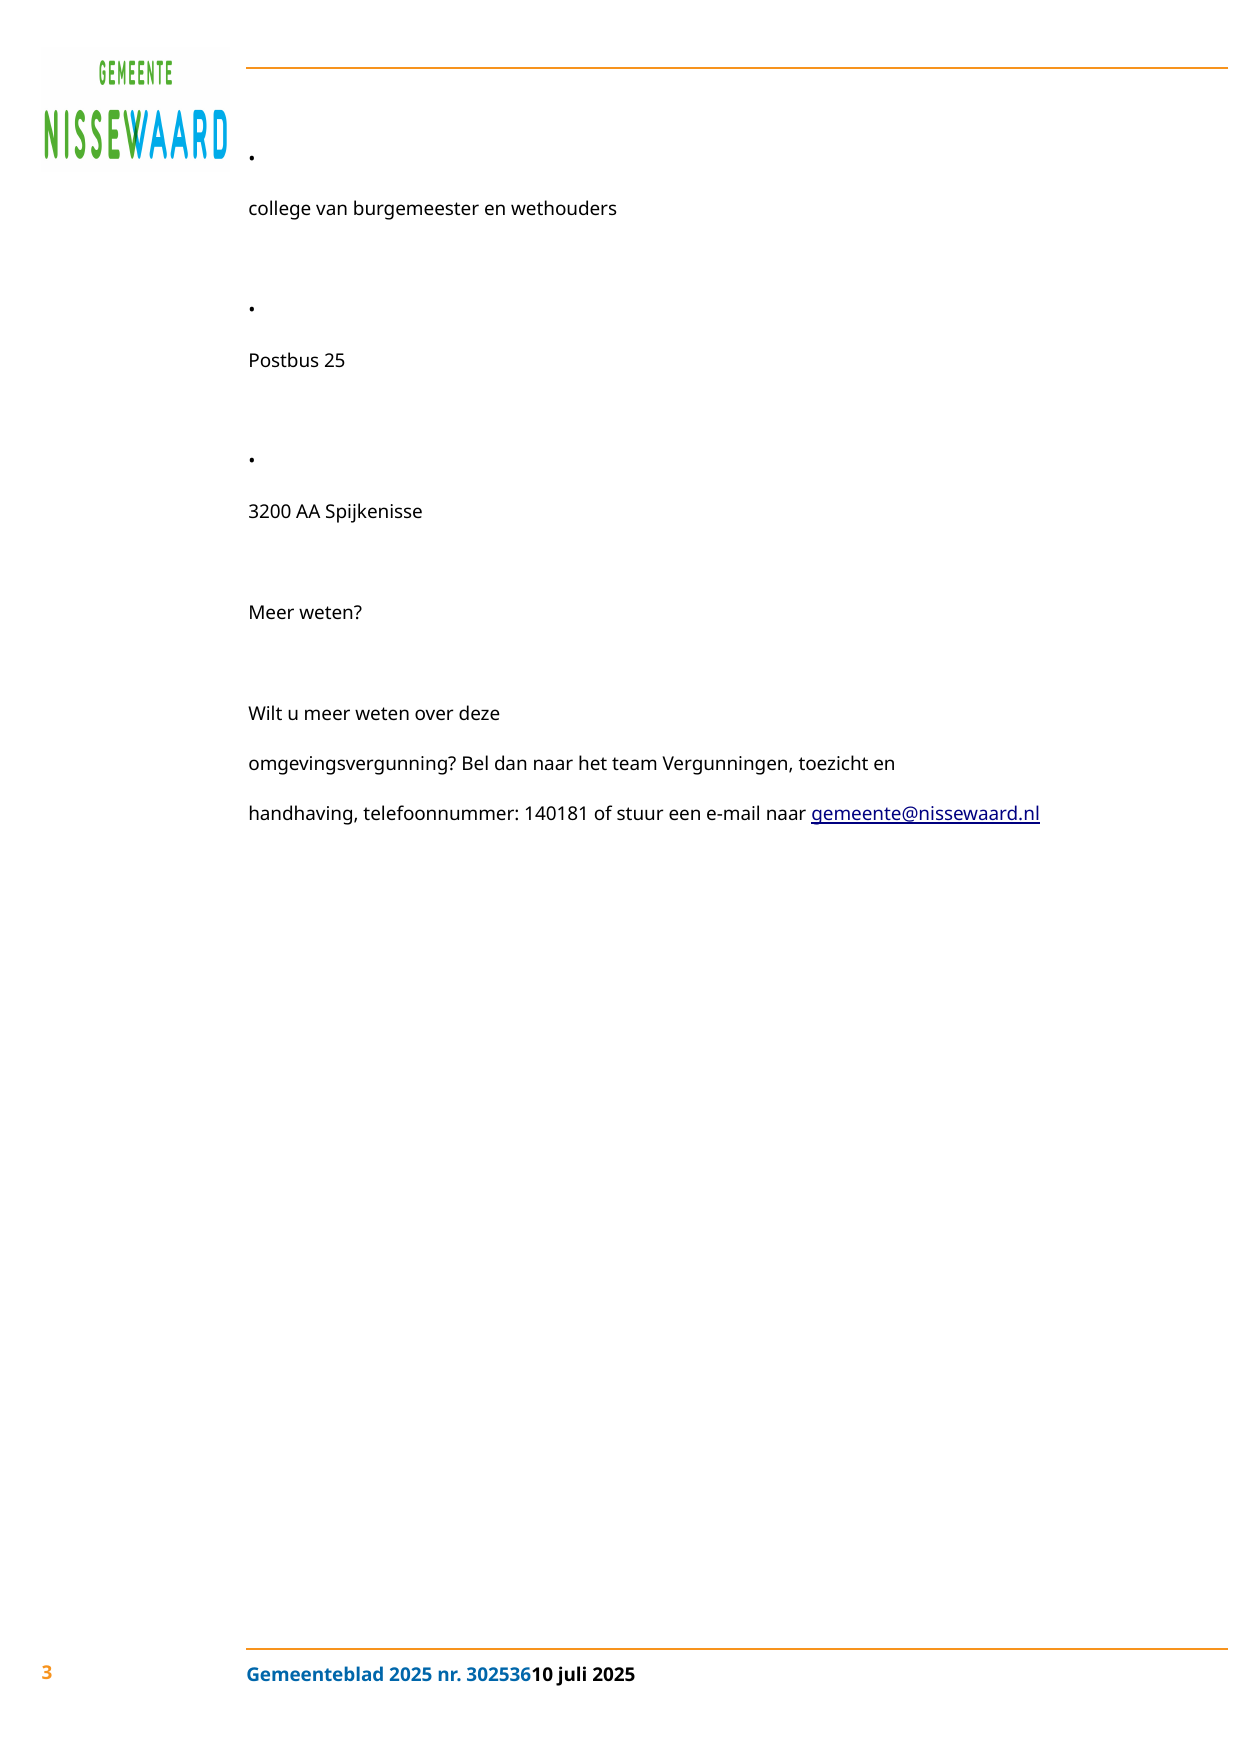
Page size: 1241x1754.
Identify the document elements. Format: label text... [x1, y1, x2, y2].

text Wilt u meer weten over deze [248, 700, 1152, 726]
text handhaving, telefoonnummer: 140181 of stuur een e-mail naar gemeente@nissewaard.nl [248, 801, 1152, 826]
text • [248, 145, 1152, 171]
text 3200 AA Spijkenisse [248, 498, 1152, 524]
picture [41, 47, 231, 172]
text Postbus 25 [248, 347, 1152, 373]
text Meer weten? [248, 599, 1152, 625]
text • [248, 448, 1152, 473]
text omgevingsvergunning? Bel dan naar het team Vergunningen, toezicht en [248, 750, 1152, 776]
text college van burgemeester en wethouders [248, 196, 1152, 221]
text • [248, 296, 1152, 322]
